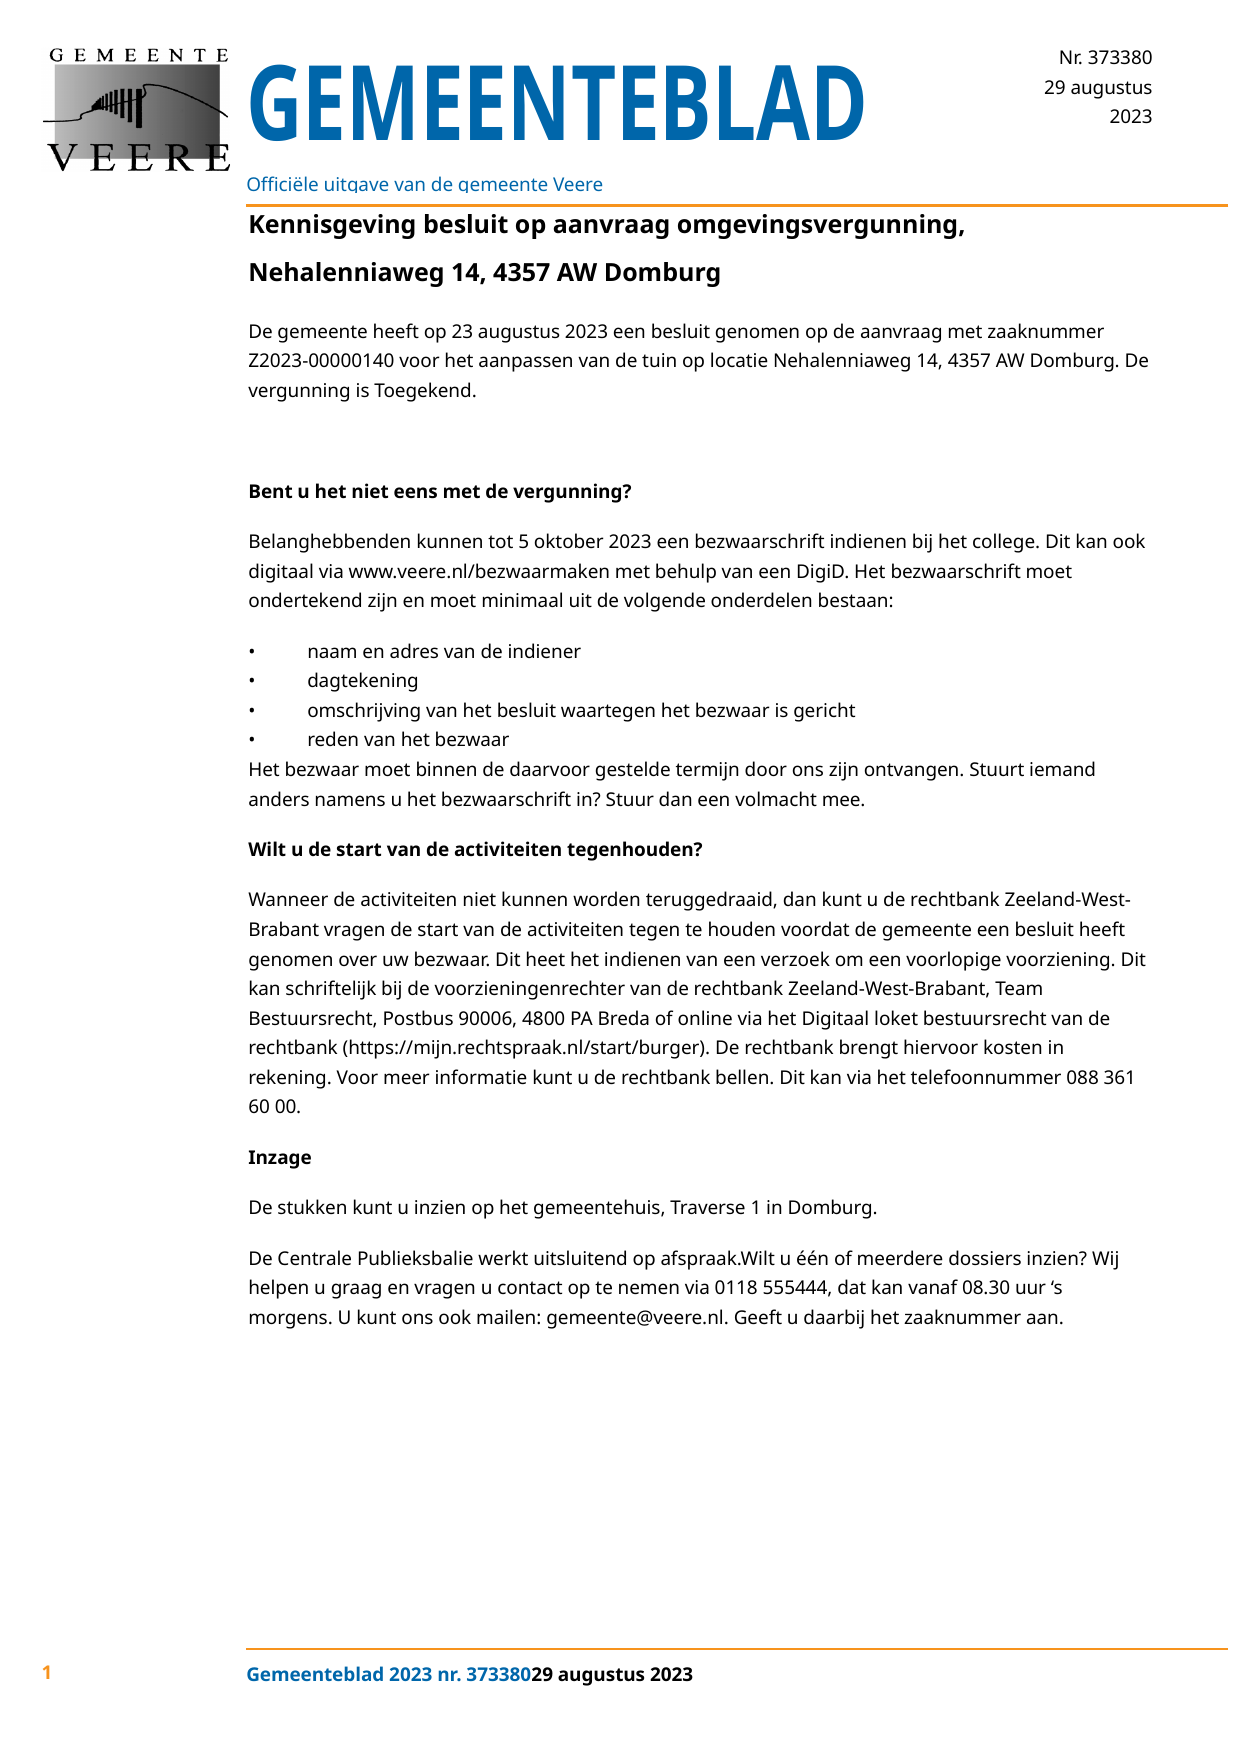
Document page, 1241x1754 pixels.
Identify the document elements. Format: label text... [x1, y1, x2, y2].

text Inzage [248, 1144, 1152, 1170]
text De Centrale Publieksbalie werkt uitsluitend op afspraak.Wilt u één of meerdere dossiers inzien? Wij helpen u graag en vragen u contact op te nemen via 0118 555444, dat kan vanaf 08.30 uur ‘s morgens. U kunt ons ook mailen: gemeente@veere.nl. Geeft u daarbij het zaaknummer aan. [248, 1245, 1152, 1330]
text Belanghebbenden kunnen tot 5 oktober 2023 een bezwaarschrift indienen bij het college. Dit kan ook digitaal via www.veere.nl/bezwaarmaken met behulp van een DigiD. Het bezwaarschrift moet ondertekend zijn en moet minimaal uit de volgende onderdelen bestaan: [248, 528, 1152, 613]
text Het bezwaar moet binnen de daarvoor gestelde termijn door ons zijn ontvangen. Stuurt iemand anders namens u het bezwaarschrift in? Stuur dan een volmacht mee. [248, 756, 1152, 812]
list dagtekening [248, 667, 1152, 693]
list reden van het bezwaar [248, 727, 1152, 752]
picture [41, 47, 231, 172]
list omschrijving van het besluit waartegen het bezwaar is gericht [248, 697, 1152, 723]
text De gemeente heeft op 23 augustus 2023 een besluit genomen op de aanvraag met zaaknummer Z2023-00000140 voor het aanpassen van de tuin op locatie Nehalenniaweg 14, 4357 AW Domburg. De vergunning is Toegekend. [248, 318, 1152, 403]
text Wilt u de start van de activiteiten tegenhouden? [248, 836, 1152, 862]
text Kennisgeving besluit op aanvraag omgevingsvergunning, Nehalenniaweg 14, 4357 AW Domburg [248, 207, 1152, 288]
text Wanneer de activiteiten niet kunnen worden teruggedraaid, dan kunt u de rechtbank Zeeland-West-Brabant vragen de start van de activiteiten tegen te houden voordat de gemeente een besluit heeft genomen over uw bezwaar. Dit heet het indienen van een verzoek om een voorlopige voorziening. Dit kan schriftelijk bij de voorzieningenrechter van de rechtbank Zeeland-West-Brabant, Team Bestuursrecht, Postbus 90006, 4800 PA Breda of online via het Digitaal loket bestuursrecht van de rechtbank (https://mijn.rechtspraak.nl/start/burger). De rechtbank brengt hiervoor kosten in rekening. Voor meer informatie kunt u de rechtbank bellen. Dit kan via het telefoonnummer 088 361 60 00. [248, 887, 1152, 1119]
text De stukken kunt u inzien op het gemeentehuis, Traverse 1 in Domburg. [248, 1194, 1152, 1220]
text Bent u het niet eens met de vergunning? [248, 478, 1152, 504]
list naam en adres van de indiener [248, 638, 1152, 664]
